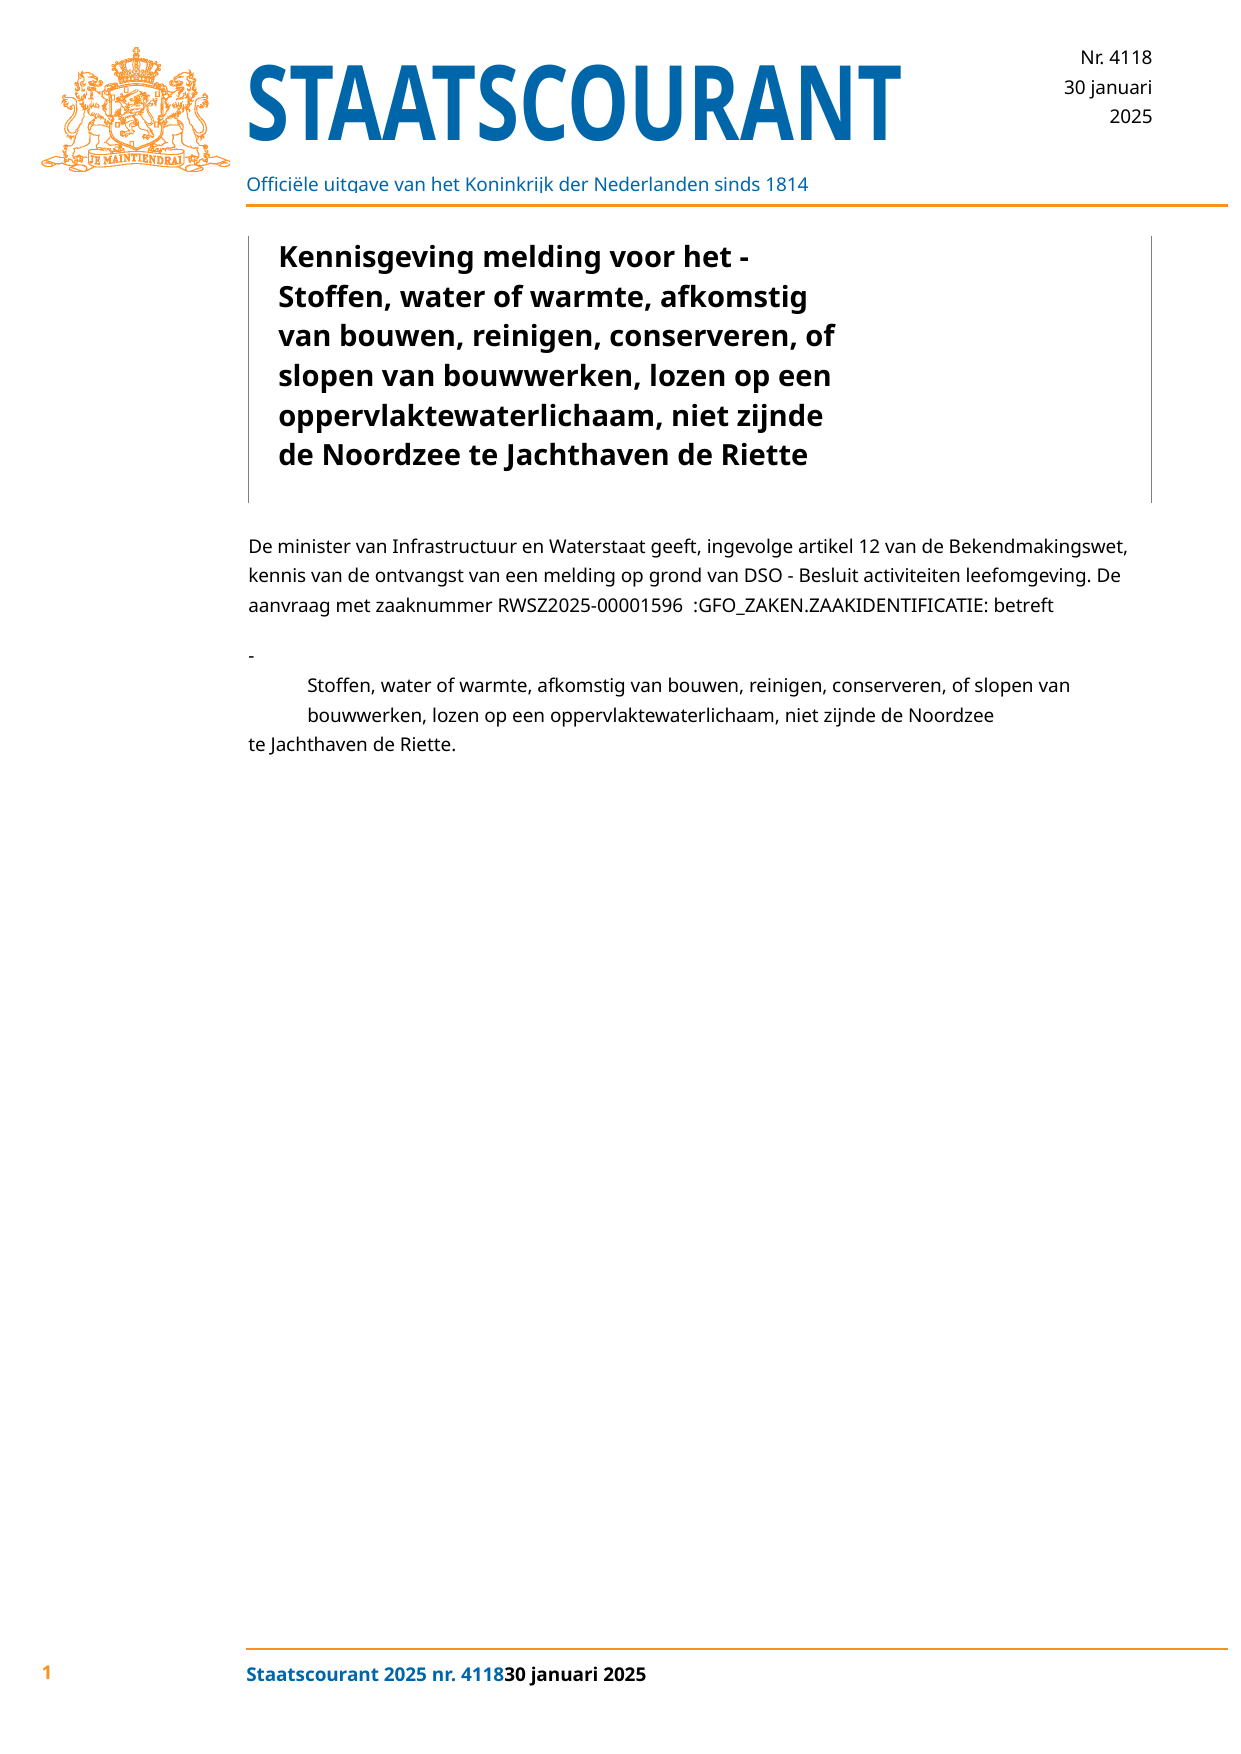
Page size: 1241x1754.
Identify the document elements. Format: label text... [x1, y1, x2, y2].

table_header Kennisgeving melding voor het -Stoffen, water of warmte, afkomstig van bouwen, reinigen, conserveren, of slopen van bouwwerken, lozen op een oppervlaktewaterlichaam, niet zijnde de Noordzee te Jachthaven de Riette [249, 236, 850, 503]
table_header [850, 236, 912, 413]
list Stoffen, water of warmte, afkomstig van bouwen, reinigen, conserveren, of slopen van bouwwerken, lozen op een oppervlaktewaterlichaam, niet zijnde de Noordzee [248, 672, 1152, 727]
table_header [1090, 236, 1151, 413]
text De minister van Infrastructuur en Waterstaat geeft, ingevolge artikel 12 van de Bekendmakingswet, kennis van de ontvangst van een melding op grond van DSO - Besluit activiteiten leefomgeving. De aanvraag met zaaknummer RWSZ2025-00001596 :GFO_ZAKEN.ZAAKIDENTIFICATIE: betreft [248, 533, 1152, 618]
picture [41, 47, 231, 172]
picture [912, 236, 1090, 414]
table_header [850, 414, 1151, 503]
text te Jachthaven de Riette. [248, 731, 1152, 757]
